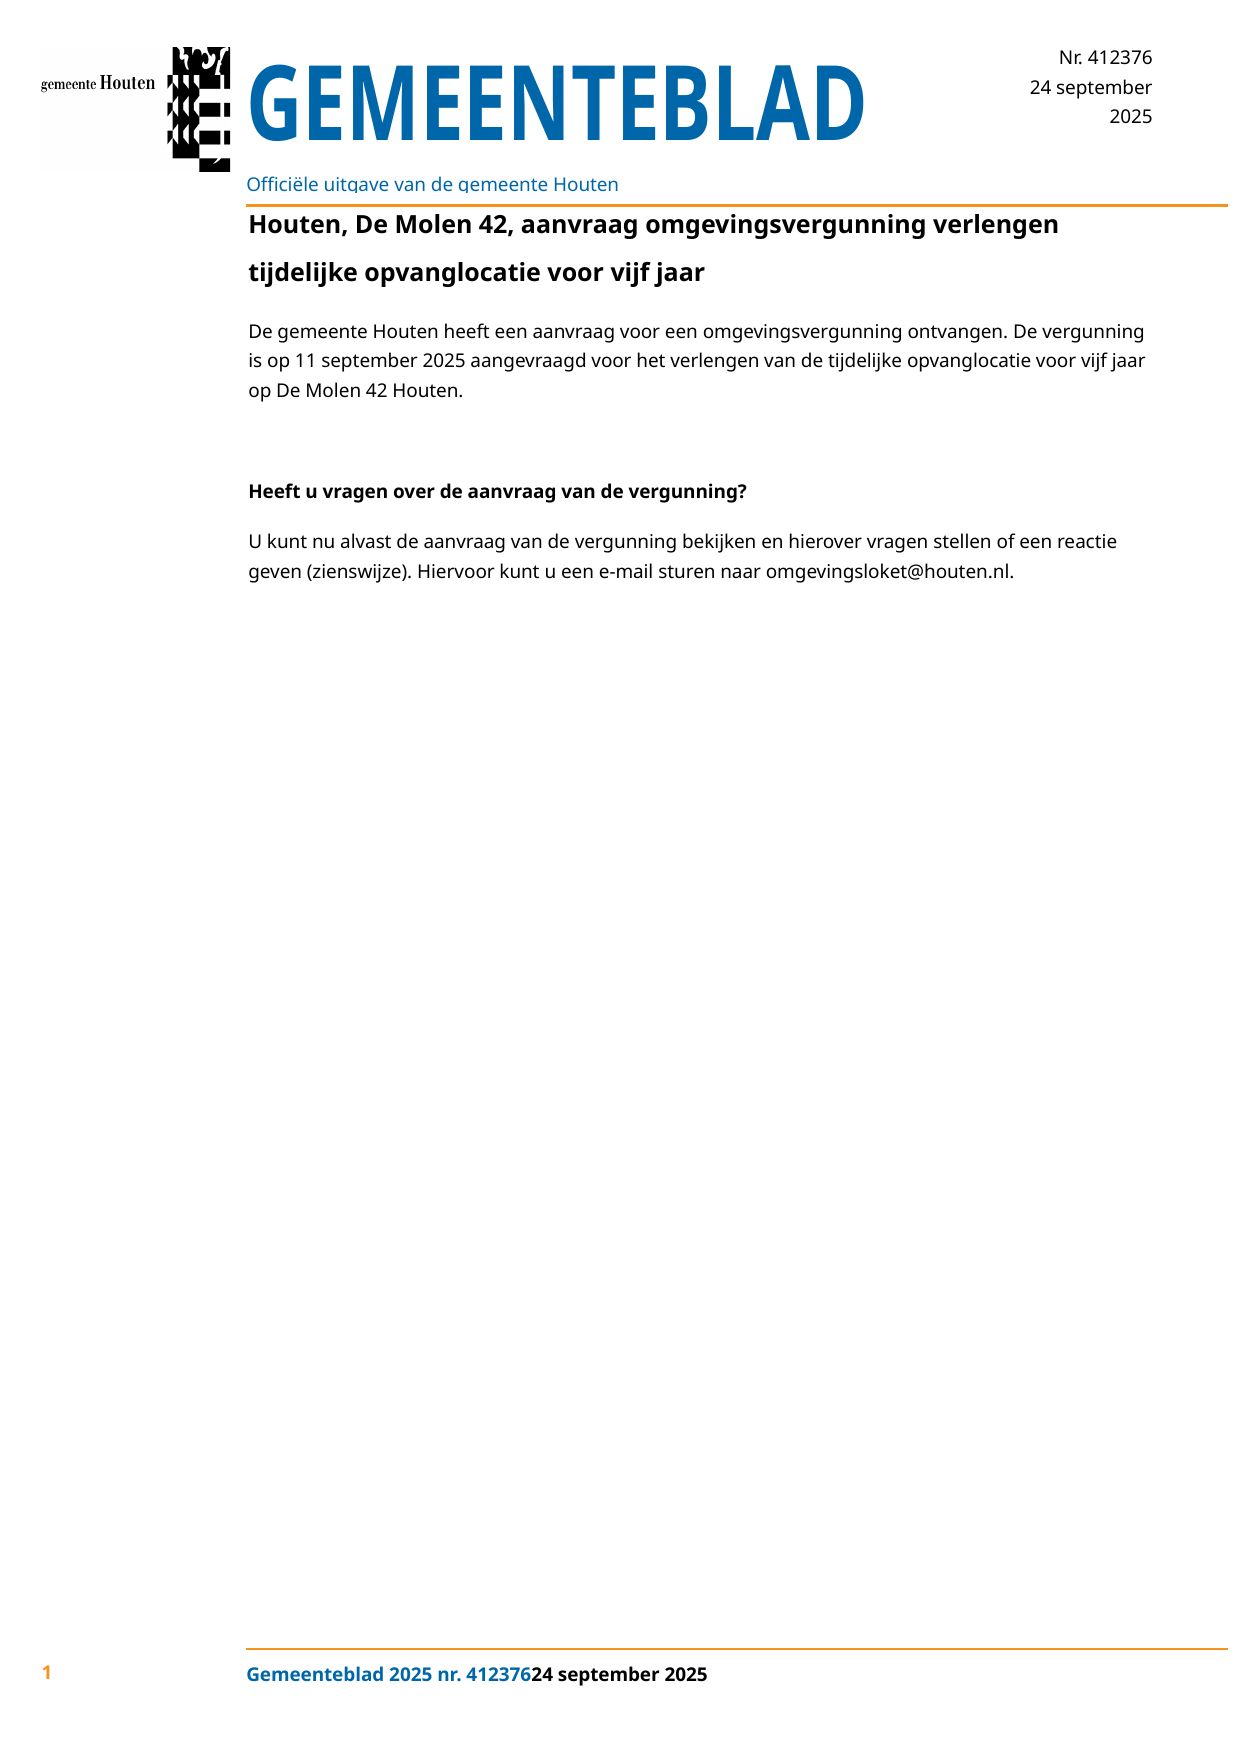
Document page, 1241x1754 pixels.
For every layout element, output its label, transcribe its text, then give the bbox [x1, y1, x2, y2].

text U kunt nu alvast de aanvraag van de vergunning bekijken en hierover vragen stellen of een reactie geven (zienswijze). Hiervoor kunt u een e-mail sturen naar omgevingsloket@houten.nl. [248, 528, 1152, 584]
text De gemeente Houten heeft een aanvraag voor een omgevingsvergunning ontvangen. De vergunning is op 11 september 2025 aangevraagd voor het verlengen van de tijdelijke opvanglocatie voor vijf jaar op De Molen 42 Houten. [248, 318, 1152, 403]
picture [41, 47, 231, 172]
text Houten, De Molen 42, aanvraag omgevingsvergunning verlengen tijdelijke opvanglocatie voor vijf jaar [248, 207, 1152, 288]
text Heeft u vragen over de aanvraag van de vergunning? [248, 478, 1152, 504]
